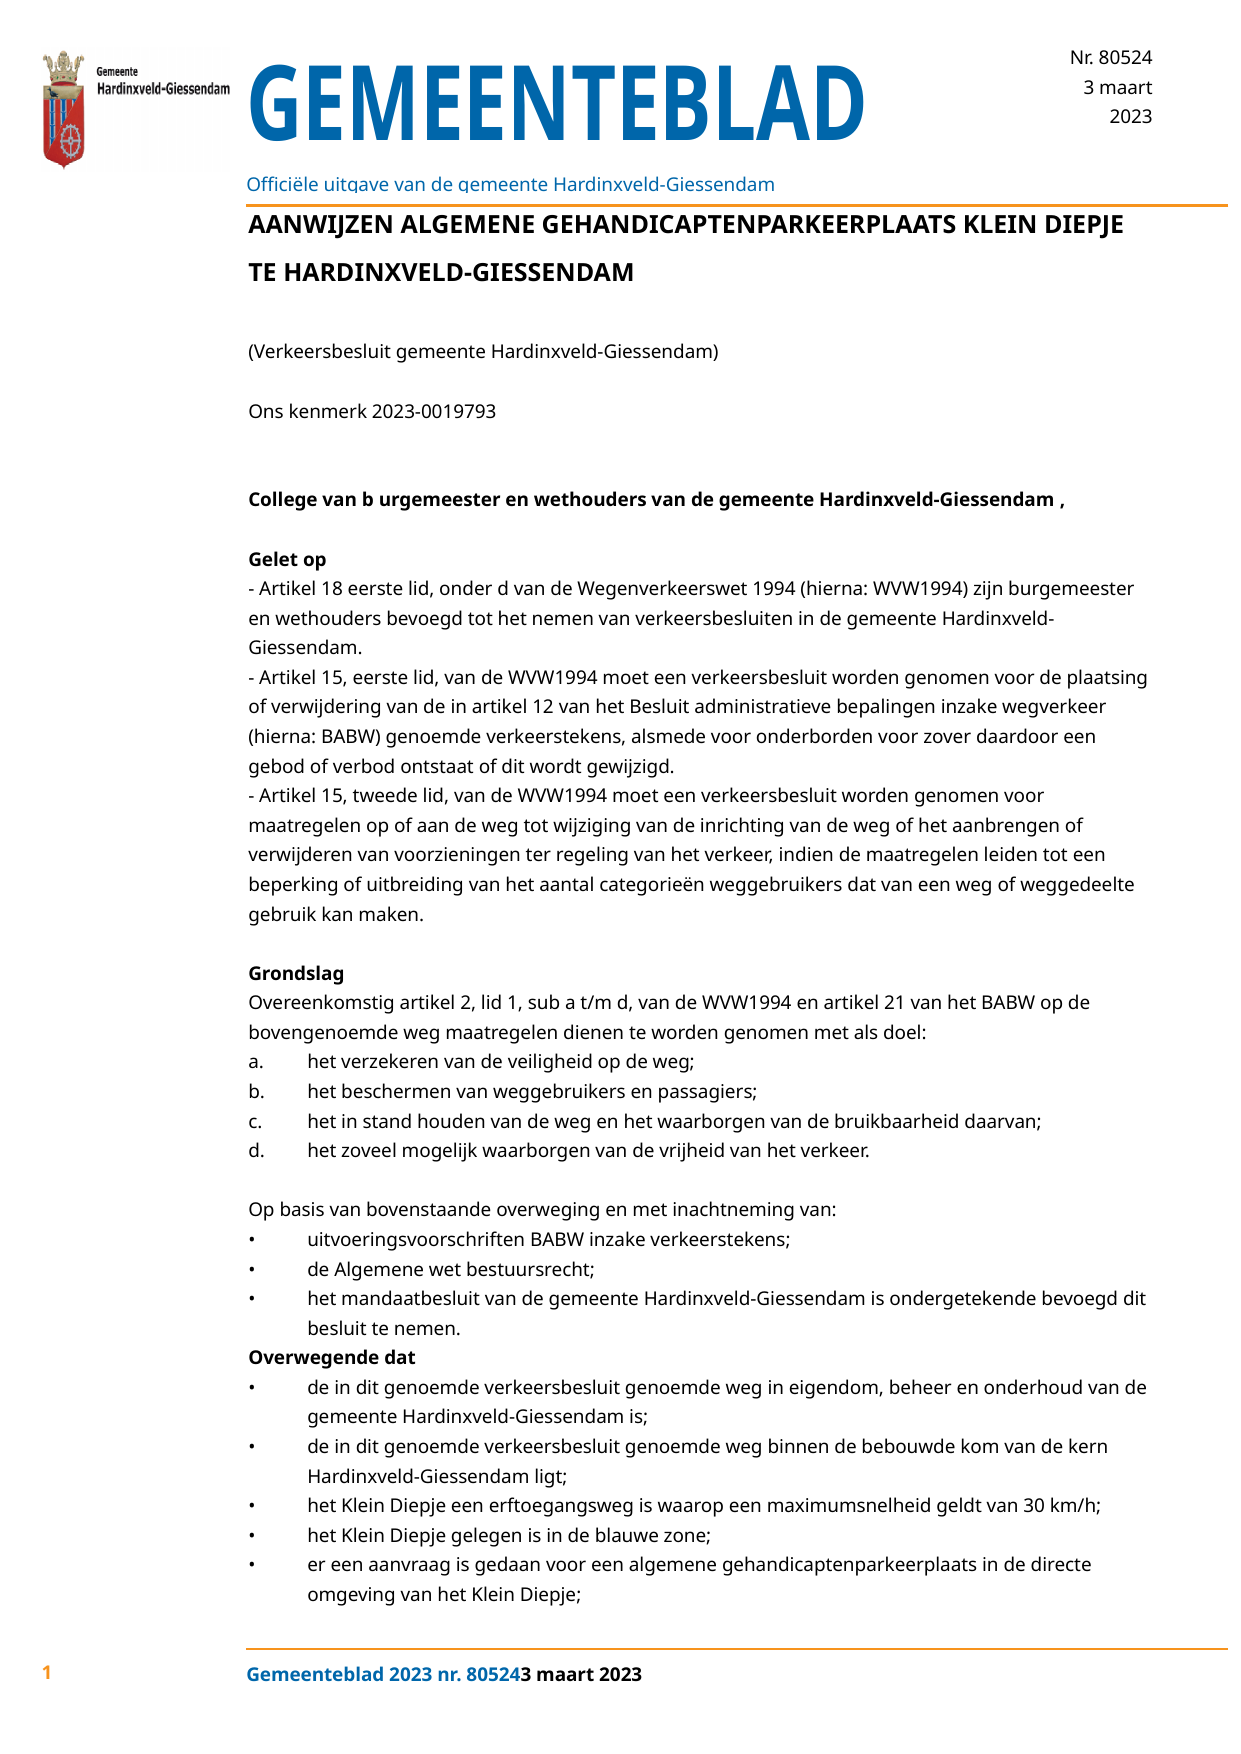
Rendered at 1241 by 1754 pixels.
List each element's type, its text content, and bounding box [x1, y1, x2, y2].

text - Artikel 15, tweede lid, van de WVW1994 moet een verkeersbesluit worden genomen voor maatregelen op of aan de weg tot wijziging van de inrichting van de weg of het aanbrengen of verwijderen van voorzieningen ter regeling van het verkeer, indien de maatregelen leiden tot een beperking of uitbreiding van het aantal categorieën weggebruikers dat van een weg of weggedeelte gebruik kan maken. [248, 782, 1152, 926]
text - Artikel 15, eerste lid, van de WVW1994 moet een verkeersbesluit worden genomen voor de plaatsing of verwijdering van de in artikel 12 van het Besluit administratieve bepalingen inzake wegverkeer (hierna: BABW) genoemde verkeerstekens, alsmede voor onderborden voor zover daardoor een gebod of verbod ontstaat of dit wordt gewijzigd. [248, 664, 1152, 778]
list de in dit genoemde verkeersbesluit genoemde weg in eigendom, beheer en onderhoud van de gemeente Hardinxveld-Giessendam is; [248, 1374, 1152, 1429]
text Grondslag [248, 960, 1152, 986]
text Op basis van bovenstaande overweging en met inachtneming van: [248, 1197, 1152, 1222]
text Overwegende dat [248, 1344, 1152, 1370]
list uitvoeringsvoorschriften BABW inzake verkeerstekens; [248, 1226, 1152, 1252]
list het beschermen van weggebruikers en passagiers; [248, 1078, 1152, 1104]
picture [41, 47, 231, 172]
list het mandaatbesluit van de gemeente Hardinxveld-Giessendam is ondergetekende bevoegd dit besluit te nemen. [248, 1285, 1152, 1341]
list er een aanvraag is gedaan voor een algemene gehandicaptenparkeerplaats in de directe omgeving van het Klein Diepje; [248, 1552, 1152, 1607]
text AANWIJZEN ALGEMENE GEHANDICAPTENPARKEERPLAATS KLEIN DIEPJE TE HARDINXVELD-GIESSENDAM [248, 207, 1152, 288]
text College van b urgemeester en wethouders van de gemeente Hardinxveld-Giessendam , [248, 487, 1152, 512]
list de Algemene wet bestuursrecht; [248, 1256, 1152, 1281]
text Ons kenmerk 2023-0019793 [248, 398, 1152, 423]
text (Verkeersbesluit gemeente Hardinxveld-Giessendam) [248, 339, 1152, 364]
list het Klein Diepje gelegen is in de blauwe zone; [248, 1522, 1152, 1548]
list het Klein Diepje een erftoegangsweg is waarop een maximumsnelheid geldt van 30 km/h; [248, 1492, 1152, 1518]
text - Artikel 18 eerste lid, onder d van de Wegenverkeerswet 1994 (hierna: WVW1994) zijn burgemeester en wethouders bevoegd tot het nemen van verkeersbesluiten in de gemeente Hardinxveld-Giessendam. [248, 575, 1152, 660]
list het in stand houden van de weg en het waarborgen van de bruikbaarheid daarvan; [248, 1108, 1152, 1133]
list de in dit genoemde verkeersbesluit genoemde weg binnen de bebouwde kom van de kern Hardinxveld-Giessendam ligt; [248, 1433, 1152, 1488]
list het zoveel mogelijk waarborgen van de vrijheid van het verkeer. [248, 1137, 1152, 1163]
text Gelet op [248, 546, 1152, 571]
list het verzekeren van de veiligheid op de weg; [248, 1049, 1152, 1074]
text Overeenkomstig artikel 2, lid 1, sub a t/m d, van de WVW1994 en artikel 21 van het BABW op de bovengenoemde weg maatregelen dienen te worden genomen met als doel: [248, 989, 1152, 1045]
